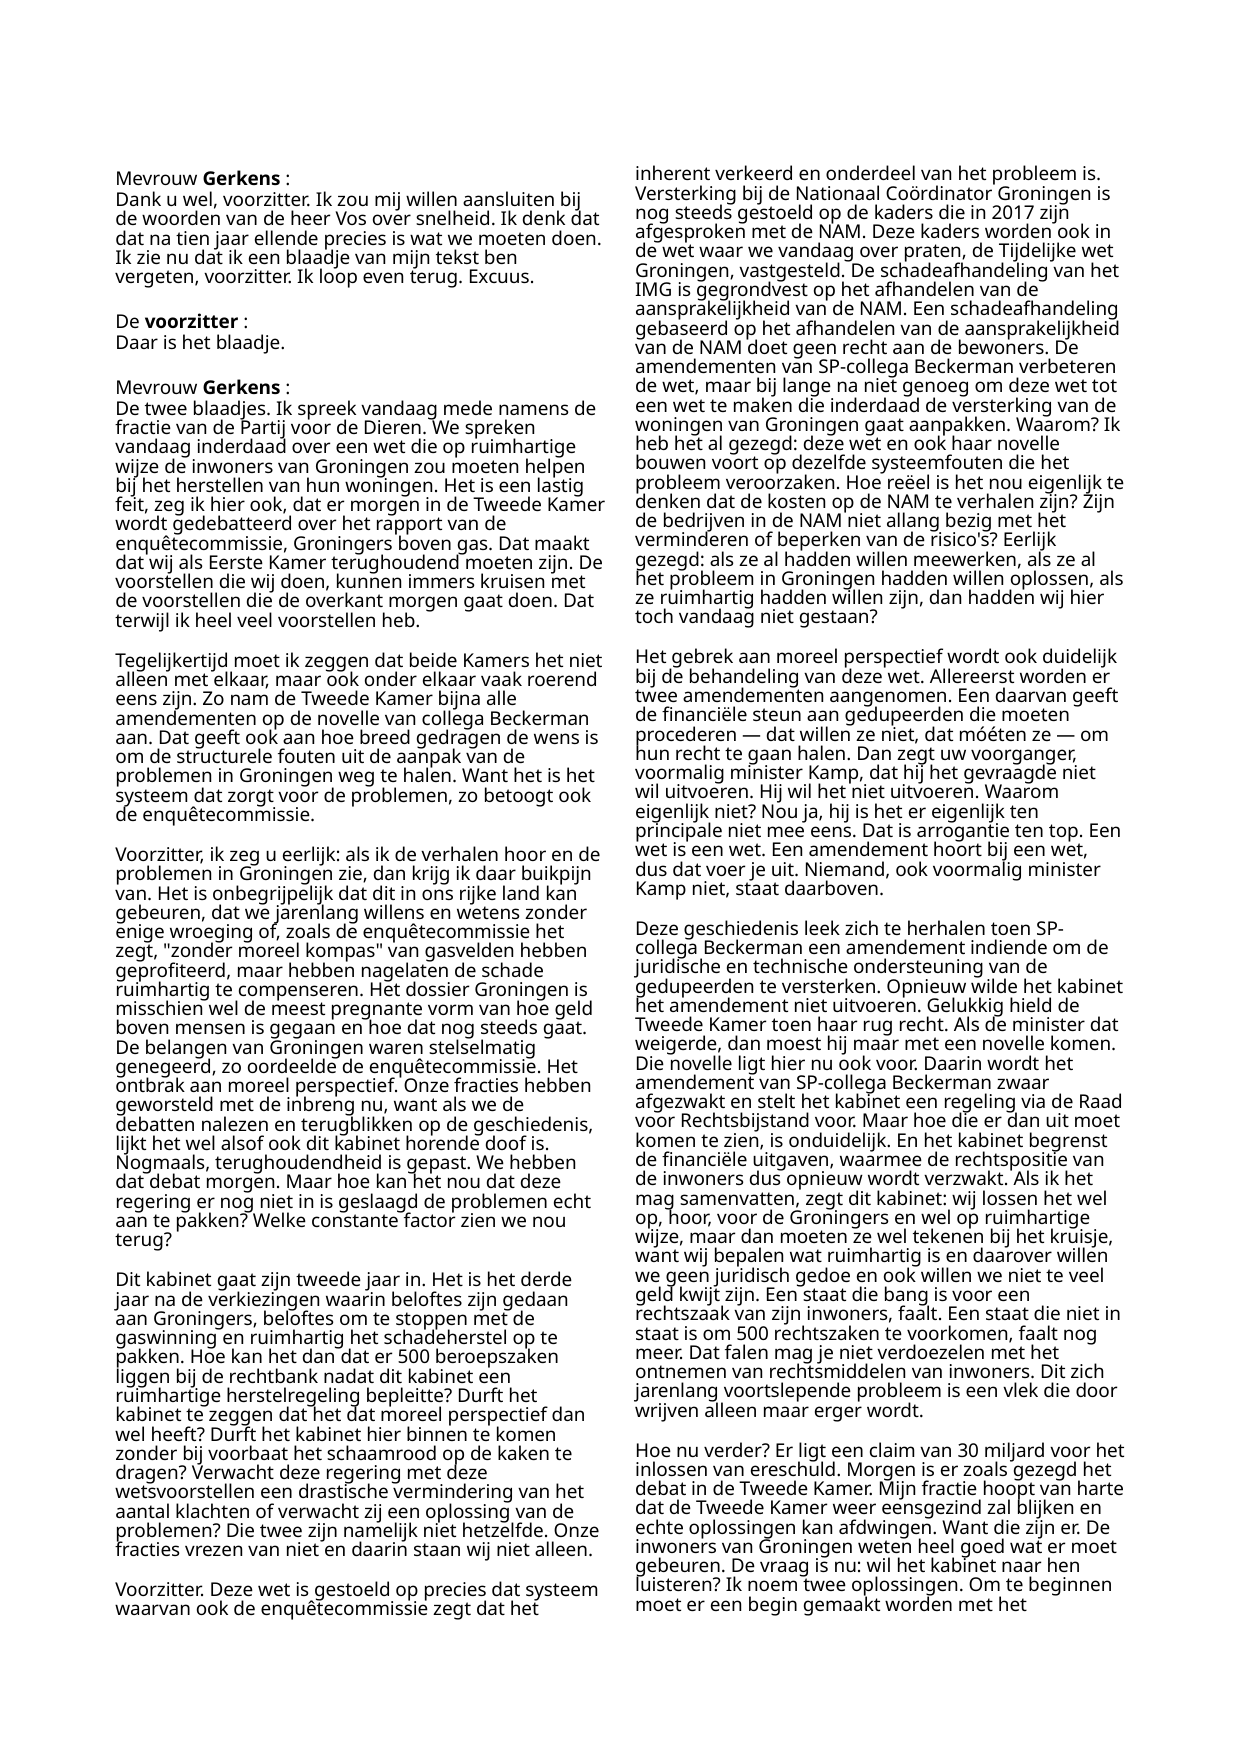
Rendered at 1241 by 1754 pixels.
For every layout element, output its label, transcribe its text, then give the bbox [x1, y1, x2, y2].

text Dit kabinet gaat zijn tweede jaar in. Het is het derde jaar na de verkiezingen waarin beloftes zijn gedaan aan Groningers, beloftes om te stoppen met de gaswinning en ruimhartig het schadeherstel op te pakken. Hoe kan het dan dat er 500 beroepszaken liggen bij de rechtbank nadat dit kabinet een ruimhartige herstelregeling bepleitte? Durft het kabinet te zeggen dat het dat moreel perspectief dan wel heeft? Durft het kabinet hier binnen te komen zonder bij voorbaat het schaamrood op de kaken te dragen? Verwacht deze regering met deze wetsvoorstellen een drastische vermindering van het aantal klachten of verwacht zij een oplossing van de problemen? Die twee zijn namelijk niet hetzelfde. Onze fracties vrezen van niet en daarin staan wij niet alleen. [115, 1271, 605, 1560]
text Dank u wel, voorzitter. Ik zou mij willen aansluiten bij de woorden van de heer Vos over snelheid. Ik denk dat dat na tien jaar ellende precies is wat we moeten doen. Ik zie nu dat ik een blaadje van mijn tekst ben vergeten, voorzitter. Ik loop even terug. Excuus. [115, 191, 605, 287]
text Daar is het blaadje. [115, 334, 605, 353]
text Mevrouw Gerkens : [115, 374, 605, 400]
text Deze geschiedenis leek zich te herhalen toen SP-collega Beckerman een amendement indiende om de juridische en technische ondersteuning van de gedupeerden te versterken. Opnieuw wilde het kabinet het amendement niet uitvoeren. Gelukkig hield de Tweede Kamer toen haar rug recht. Als de minister dat weigerde, dan moest hij maar met een novelle komen. Die novelle ligt hier nu ook voor. Daarin wordt het amendement van SP-collega Beckerman zwaar afgezwakt en stelt het kabinet een regeling via de Raad voor Rechtsbijstand voor. Maar hoe die er dan uit moet komen te zien, is onduidelijk. En het kabinet begrenst de financiële uitgaven, waarmee de rechtspositie van de inwoners dus opnieuw wordt verzwakt. Als ik het mag samenvatten, zegt dit kabinet: wij lossen het wel op, hoor, voor de Groningers en wel op ruimhartige wijze, maar dan moeten ze wel tekenen bij het kruisje, want wij bepalen wat ruimhartig is en daarover willen we geen juridisch gedoe en ook willen we niet te veel geld kwijt zijn. Een staat die bang is voor een rechtszaak van zijn inwoners, faalt. Een staat die niet in staat is om 500 rechtszaken te voorkomen, faalt nog meer. Dat falen mag je niet verdoezelen met het ontnemen van rechtsmiddelen van inwoners. Dit zich jarenlang voortslepende probleem is een vlek die door wrijven alleen maar erger wordt. [635, 920, 1125, 1421]
text Voorzitter, ik zeg u eerlijk: als ik de verhalen hoor en de problemen in Groningen zie, dan krijg ik daar buikpijn van. Het is onbegrijpelijk dat dit in ons rijke land kan gebeuren, dat we jarenlang willens en wetens zonder enige wroeging of, zoals de enquêtecommissie het zegt, "zonder moreel kompas" van gasvelden hebben geprofiteerd, maar hebben nagelaten de schade ruimhartig te compenseren. Het dossier Groningen is misschien wel de meest pregnante vorm van hoe geld boven mensen is gegaan en hoe dat nog steeds gaat. De belangen van Groningen waren stelselmatig genegeerd, zo oordeelde de enquêtecommissie. Het ontbrak aan moreel perspectief. Onze fracties hebben geworsteld met de inbreng nu, want als we de debatten nalezen en terugblikken op de geschiedenis, lijkt het wel alsof ook dit kabinet horende doof is. Nogmaals, terughoudendheid is gepast. We hebben dat debat morgen. Maar hoe kan het nou dat deze regering er nog niet in is geslaagd de problemen echt aan te pakken? Welke constante factor zien we nou terug? [115, 846, 605, 1251]
text Voorzitter. Deze wet is gestoeld op precies dat systeem waarvan ook de enquêtecommissie zegt dat het [115, 1581, 605, 1620]
text inherent verkeerd en onderdeel van het probleem is. Versterking bij de Nationaal Coördinator Groningen is nog steeds gestoeld op de kaders die in 2017 zijn afgesproken met de NAM. Deze kaders worden ook in de wet waar we vandaag over praten, de Tijdelijke wet Groningen, vastgesteld. De schadeafhandeling van het IMG is gegrondvest op het afhandelen van de aansprakelijkheid van de NAM. Een schadeafhandeling gebaseerd op het afhandelen van de aansprakelijkheid van de NAM doet geen recht aan de bewoners. De amendementen van SP-collega Beckerman verbeteren de wet, maar bij lange na niet genoeg om deze wet tot een wet te maken die inderdaad de versterking van de woningen van Groningen gaat aanpakken. Waarom? Ik heb het al gezegd: deze wet en ook haar novelle bouwen voort op dezelfde systeemfouten die het probleem veroorzaken. Hoe reëel is het nou eigenlijk te denken dat de kosten op de NAM te verhalen zijn? Zijn de bedrijven in de NAM niet allang bezig met het verminderen of beperken van de risico's? Eerlijk gezegd: als ze al hadden willen meewerken, als ze al het probleem in Groningen hadden willen oplossen, als ze ruimhartig hadden willen zijn, dan hadden wij hier toch vandaag niet gestaan? [635, 165, 1125, 628]
text Tegelijkertijd moet ik zeggen dat beide Kamers het niet alleen met elkaar, maar ook onder elkaar vaak roerend eens zijn. Zo nam de Tweede Kamer bijna alle amendementen op de novelle van collega Beckerman aan. Dat geeft ook aan hoe breed gedragen de wens is om de structurele fouten uit de aanpak van de problemen in Groningen weg te halen. Want het is het systeem dat zorgt voor de problemen, zo betoogt ook de enquêtecommissie. [115, 652, 605, 825]
text De twee blaadjes. Ik spreek vandaag mede namens de fractie van de Partij voor de Dieren. We spreken vandaag inderdaad over een wet die op ruimhartige wijze de inwoners van Groningen zou moeten helpen bij het herstellen van hun woningen. Het is een lastig feit, zeg ik hier ook, dat er morgen in de Tweede Kamer wordt gedebatteerd over het rapport van de enquêtecommissie, Groningers boven gas. Dat maakt dat wij als Eerste Kamer terughoudend moeten zijn. De voorstellen die wij doen, kunnen immers kruisen met de voorstellen die de overkant morgen gaat doen. Dat terwijl ik heel veel voorstellen heb. [115, 400, 605, 631]
text Hoe nu verder? Er ligt een claim van 30 miljard voor het inlossen van ereschuld. Morgen is er zoals gezegd het debat in de Tweede Kamer. Mijn fractie hoopt van harte dat de Tweede Kamer weer eensgezind zal blijken en echte oplossingen kan afdwingen. Want die zijn er. De inwoners van Groningen weten heel goed wat er moet gebeuren. De vraag is nu: wil het kabinet naar hen luisteren? Ik noem twee oplossingen. Om te beginnen moet er een begin gemaakt worden met het [635, 1442, 1125, 1615]
text Het gebrek aan moreel perspectief wordt ook duidelijk bij de behandeling van deze wet. Allereerst worden er twee amendementen aangenomen. Een daarvan geeft de financiële steun aan gedupeerden die moeten procederen — dat willen ze niet, dat móéten ze — om hun recht te gaan halen. Dan zegt uw voorganger, voormalig minister Kamp, dat hij het gevraagde niet wil uitvoeren. Hij wil het niet uitvoeren. Waarom eigenlijk niet? Nou ja, hij is het er eigenlijk ten principale niet mee eens. Dat is arrogantie ten top. Een wet is een wet. Een amendement hoort bij een wet, dus dat voer je uit. Niemand, ook voormalig minister Kamp niet, staat daarboven. [635, 648, 1125, 899]
text Mevrouw Gerkens : [115, 165, 605, 191]
text De voorzitter : [115, 308, 605, 334]
